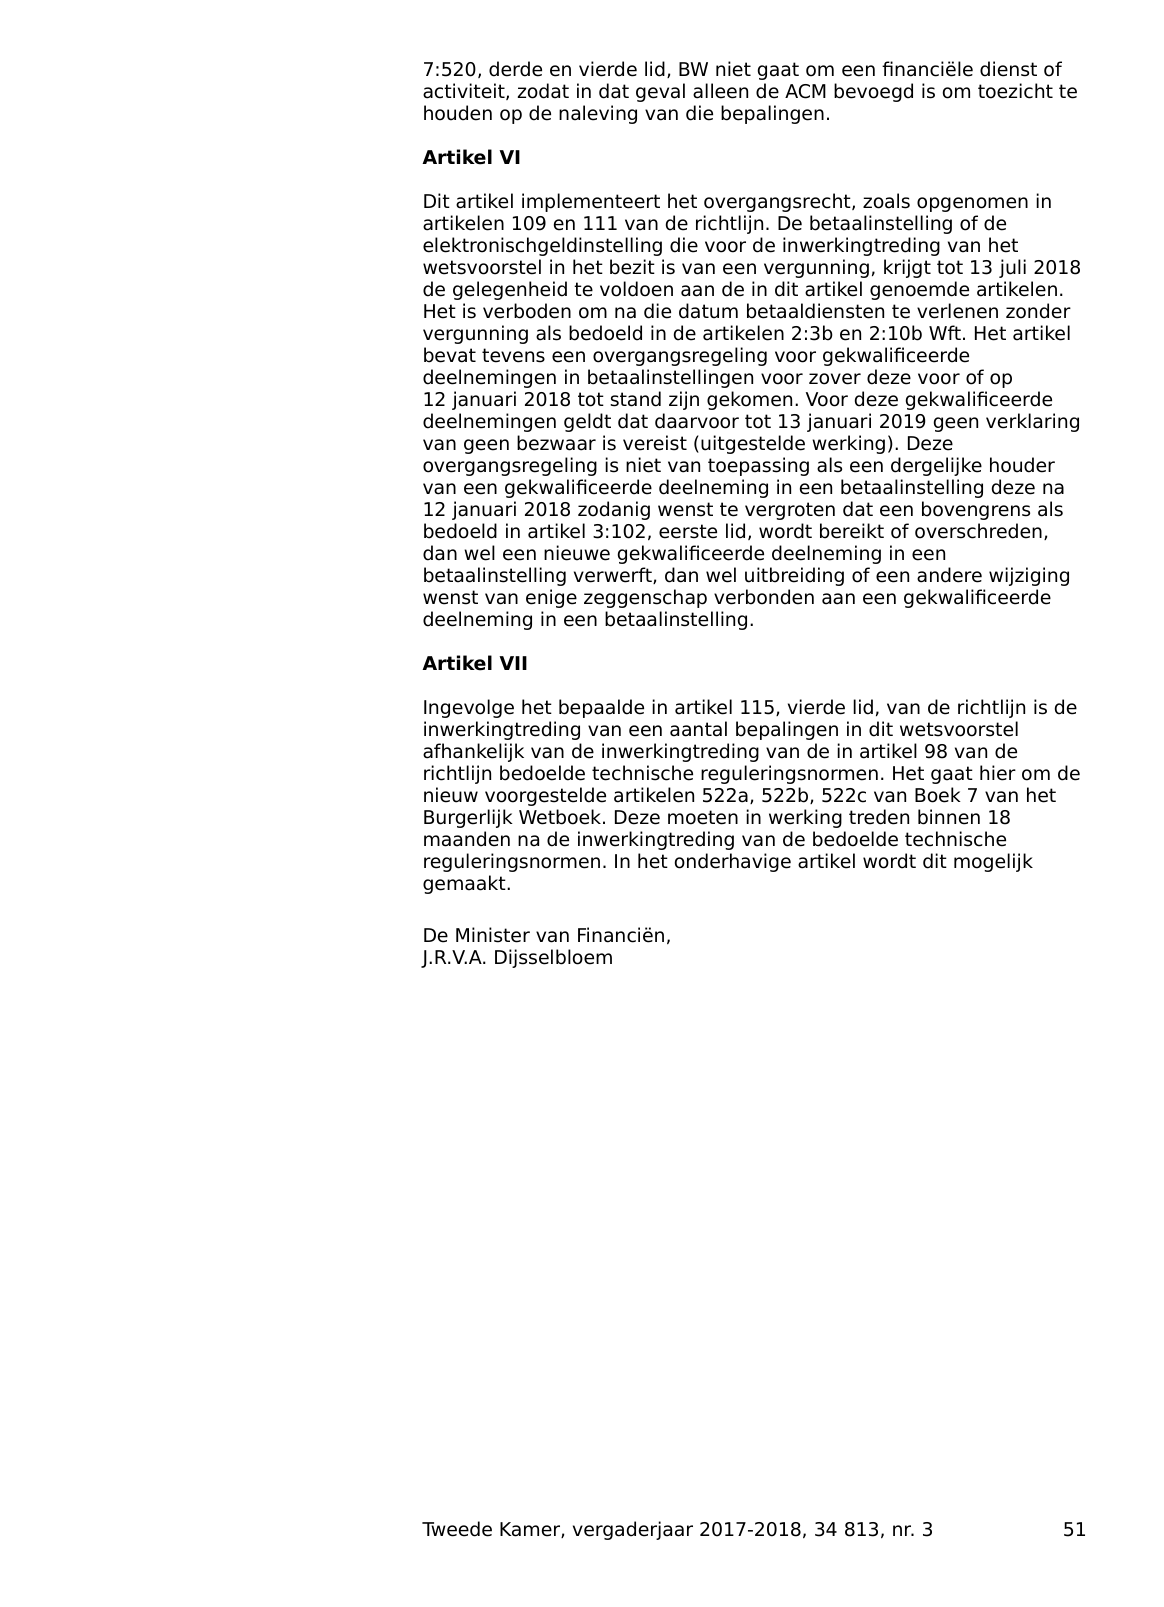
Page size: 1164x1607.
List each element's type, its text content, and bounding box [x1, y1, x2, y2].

subtitle Artikel VI [422, 147, 1087, 169]
text Ingevolge het bepaalde in artikel 115, vierde lid, van de richtlijn is de inwerkingtreding van een aantal bepalingen in dit wetsvoorstel afhankelijk van de inwerkingtreding van de in artikel 98 van de richtlijn bedoelde technische reguleringsnormen. Het gaat hier om de nieuw voorgestelde artikelen 522a, 522b, 522c van Boek 7 van het Burgerlijk Wetboek. Deze moeten in werking treden binnen 18 maanden na de inwerkingtreding van de bedoelde technische reguleringsnormen. In het onderhavige artikel wordt dit mogelijk gemaakt. [422, 697, 1087, 895]
subtitle Artikel VII [422, 653, 1087, 675]
text De Minister van Financiën, J.R.V.A. Dijsselbloem [422, 925, 1087, 969]
text Dit artikel implementeert het overgangsrecht, zoals opgenomen in artikelen 109 en 111 van de richtlijn. De betaalinstelling of de elektronischgeldinstelling die voor de inwerkingtreding van het wetsvoorstel in het bezit is van een vergunning, krijgt tot 13 juli 2018 de gelegenheid te voldoen aan de in dit artikel genoemde artikelen. Het is verboden om na die datum betaaldiensten te verlenen zonder vergunning als bedoeld in de artikelen 2:3b en 2:10b Wft. Het artikel bevat tevens een overgangsregeling voor gekwalificeerde deelnemingen in betaalinstellingen voor zover deze voor of op 12 januari 2018 tot stand zijn gekomen. Voor deze gekwalificeerde deelnemingen geldt dat daarvoor tot 13 januari 2019 geen verklaring van geen bezwaar is vereist (uitgestelde werking). Deze overgangsregeling is niet van toepassing als een dergelijke houder van een gekwalificeerde deelneming in een betaalinstelling deze na 12 januari 2018 zodanig wenst te vergroten dat een bovengrens als bedoeld in artikel 3:102, eerste lid, wordt bereikt of overschreden, dan wel een nieuwe gekwalificeerde deelneming in een betaalinstelling verwerft, dan wel uitbreiding of een andere wijziging wenst van enige zeggenschap verbonden aan een gekwalificeerde deelneming in een betaalinstelling. [422, 191, 1087, 631]
text 7:520, derde en vierde lid, BW niet gaat om een financiële dienst of activiteit, zodat in dat geval alleen de ACM bevoegd is om toezicht te houden op de naleving van die bepalingen. [422, 59, 1087, 125]
